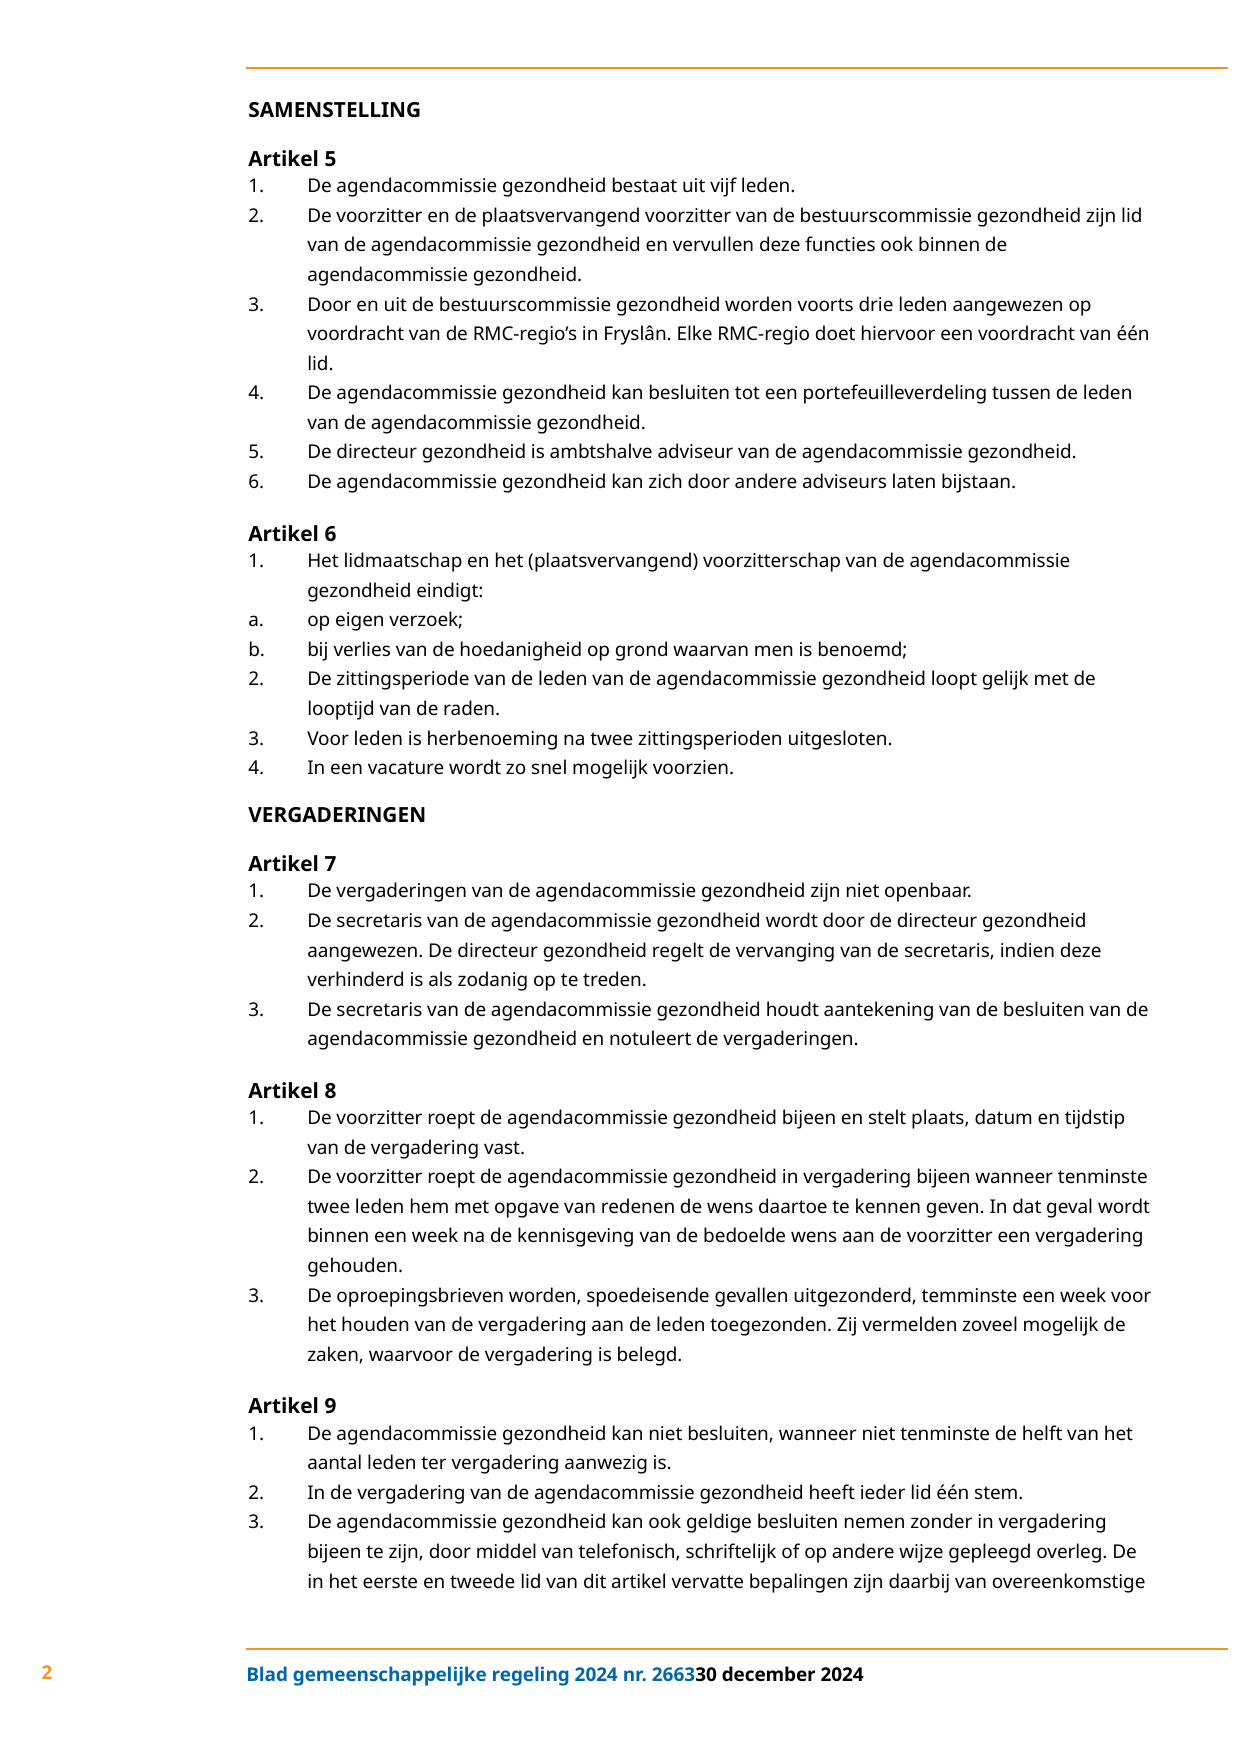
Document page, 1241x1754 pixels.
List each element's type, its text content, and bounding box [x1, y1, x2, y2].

text Artikel 5 [248, 144, 1152, 172]
list De voorzitter roept de agendacommissie gezondheid bijeen en stelt plaats, datum en tijdstip van de vergadering vast. [248, 1104, 1152, 1160]
list Voor leden is herbenoeming na twee zittingsperioden uitgesloten. [248, 725, 1152, 750]
list De agendacommissie gezondheid kan zich door andere adviseurs laten bijstaan. [248, 468, 1152, 494]
list bij verlies van de hoedanigheid op grond waarvan men is benoemd; [248, 636, 1152, 662]
list De agendacommissie gezondheid kan besluiten tot een portefeuilleverdeling tussen de leden van de agendacommissie gezondheid. [248, 379, 1152, 435]
list De agendacommissie gezondheid kan ook geldige besluiten nemen zonder in vergadering bijeen te zijn, door middel van telefonisch, schriftelijk of op andere wijze gepleegd overleg. De in het eerste en tweede lid van dit artikel vervatte bepalingen zijn daarbij van overeenkomstige [248, 1509, 1152, 1593]
text Artikel 8 [248, 1076, 1152, 1104]
list De voorzitter en de plaatsvervangend voorzitter van de bestuurscommissie gezondheid zijn lid van de agendacommissie gezondheid en vervullen deze functies ook binnen de agendacommissie gezondheid. [248, 202, 1152, 287]
list De oproepingsbrieven worden, spoedeisende gevallen uitgezonderd, temminste een week voor het houden van de vergadering aan de leden toegezonden. Zij vermelden zoveel mogelijk de zaken, waarvoor de vergadering is belegd. [248, 1282, 1152, 1367]
list Het lidmaatschap en het (plaatsvervangend) voorzitterschap van de agendacommissie gezondheid eindigt: [248, 547, 1152, 602]
list De secretaris van de agendacommissie gezondheid wordt door de directeur gezondheid aangewezen. De directeur gezondheid regelt de vervanging van de secretaris, indien deze verhinderd is als zodanig op te treden. [248, 907, 1152, 992]
list De agendacommissie gezondheid kan niet besluiten, wanneer niet tenminste de helft van het aantal leden ter vergadering aanwezig is. [248, 1420, 1152, 1475]
list De vergaderingen van de agendacommissie gezondheid zijn niet openbaar. [248, 878, 1152, 903]
list In een vacature wordt zo snel mogelijk voorzien. [248, 754, 1152, 780]
list De agendacommissie gezondheid bestaat uit vijf leden. [248, 172, 1152, 198]
list De secretaris van de agendacommissie gezondheid houdt aantekening van de besluiten van de agendacommissie gezondheid en notuleert de vergaderingen. [248, 996, 1152, 1051]
list De voorzitter roept de agendacommissie gezondheid in vergadering bijeen wanneer tenminste twee leden hem met opgave van redenen de wens daartoe te kennen geven. In dat geval wordt binnen een week na de kennisgeving van de bedoelde wens aan de voorzitter een vergadering gehouden. [248, 1163, 1152, 1278]
picture [41, 47, 231, 172]
text Artikel 9 [248, 1391, 1152, 1420]
list Door en uit de bestuurscommissie gezondheid worden voorts drie leden aangewezen op voordracht van de RMC-regio’s in Fryslân. Elke RMC-regio doet hiervoor een voordracht van één lid. [248, 291, 1152, 376]
list op eigen verzoek; [248, 606, 1152, 632]
text Artikel 7 [248, 849, 1152, 878]
text Artikel 6 [248, 519, 1152, 547]
text VERGADERINGEN [248, 800, 1152, 828]
list In de vergadering van de agendacommissie gezondheid heeft ieder lid één stem. [248, 1479, 1152, 1505]
list De zittingsperiode van de leden van de agendacommissie gezondheid loopt gelijk met de looptijd van de raden. [248, 666, 1152, 721]
text SAMENSTELLING [248, 95, 1152, 123]
list De directeur gezondheid is ambtshalve adviseur van de agendacommissie gezondheid. [248, 439, 1152, 464]
